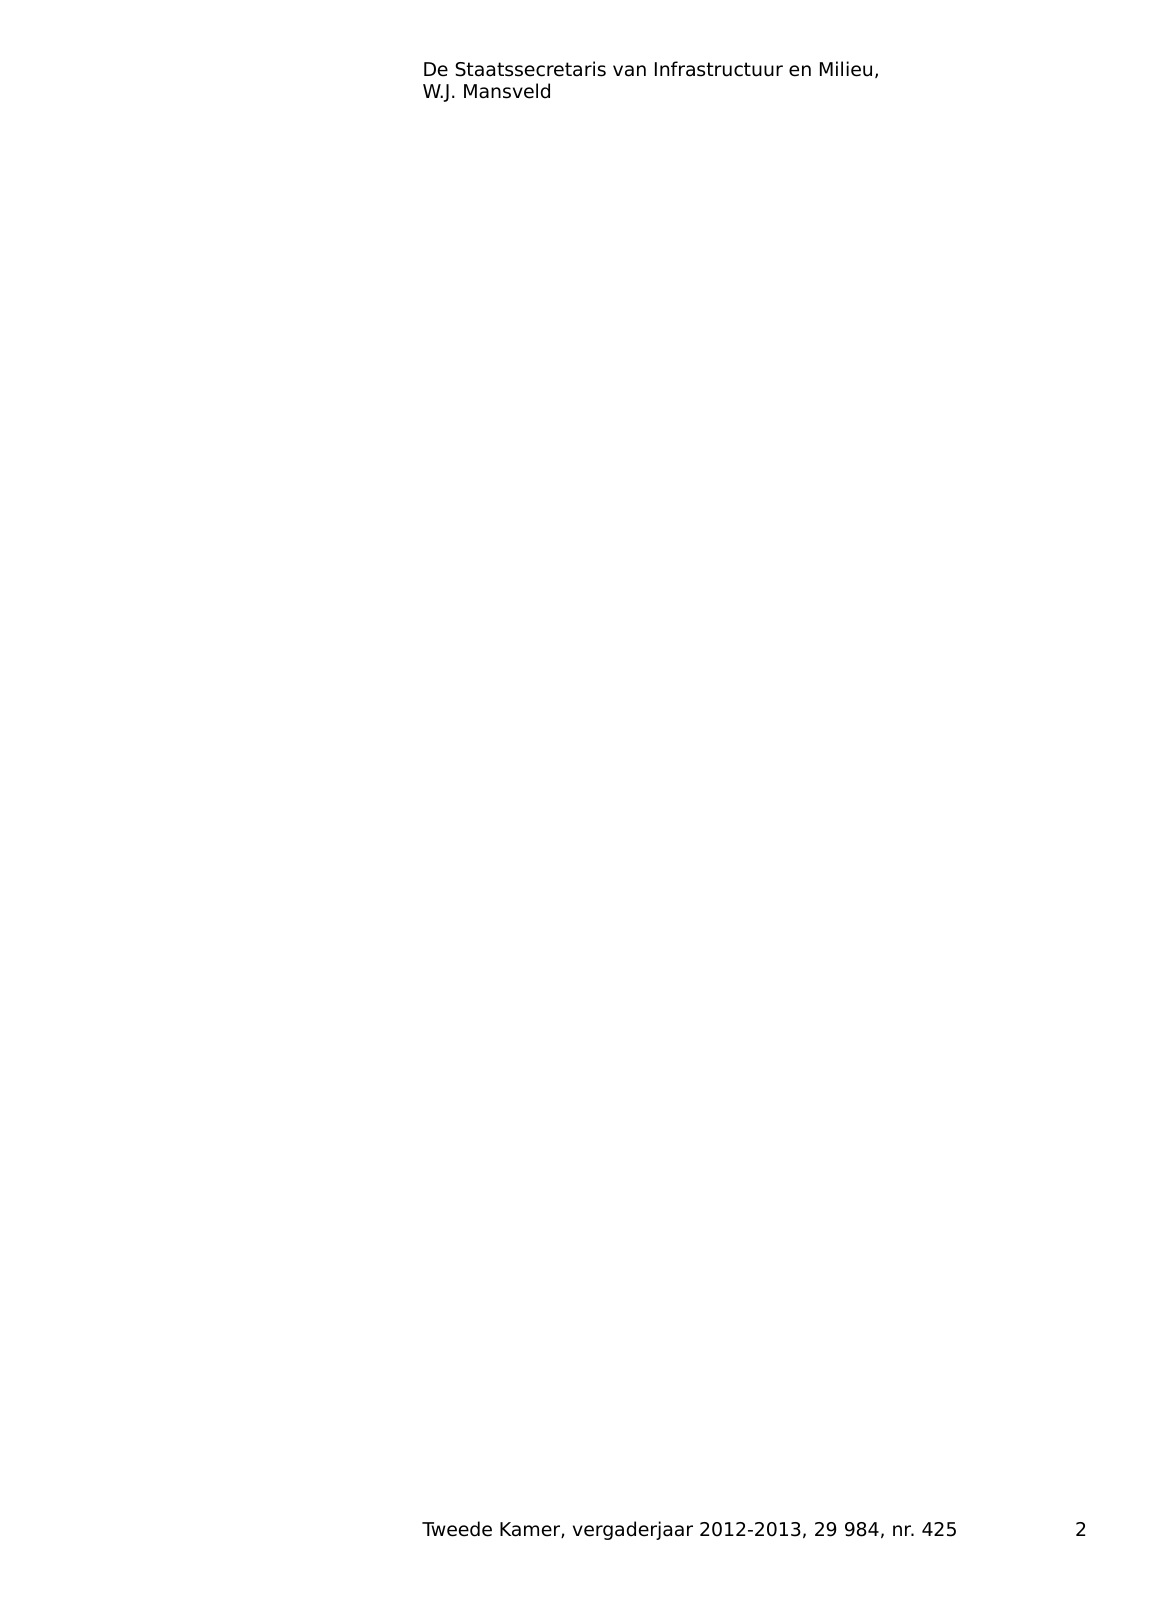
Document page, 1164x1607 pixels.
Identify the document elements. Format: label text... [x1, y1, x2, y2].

text De Staatssecretaris van Infrastructuur en Milieu, W.J. Mansveld [422, 59, 1087, 103]
